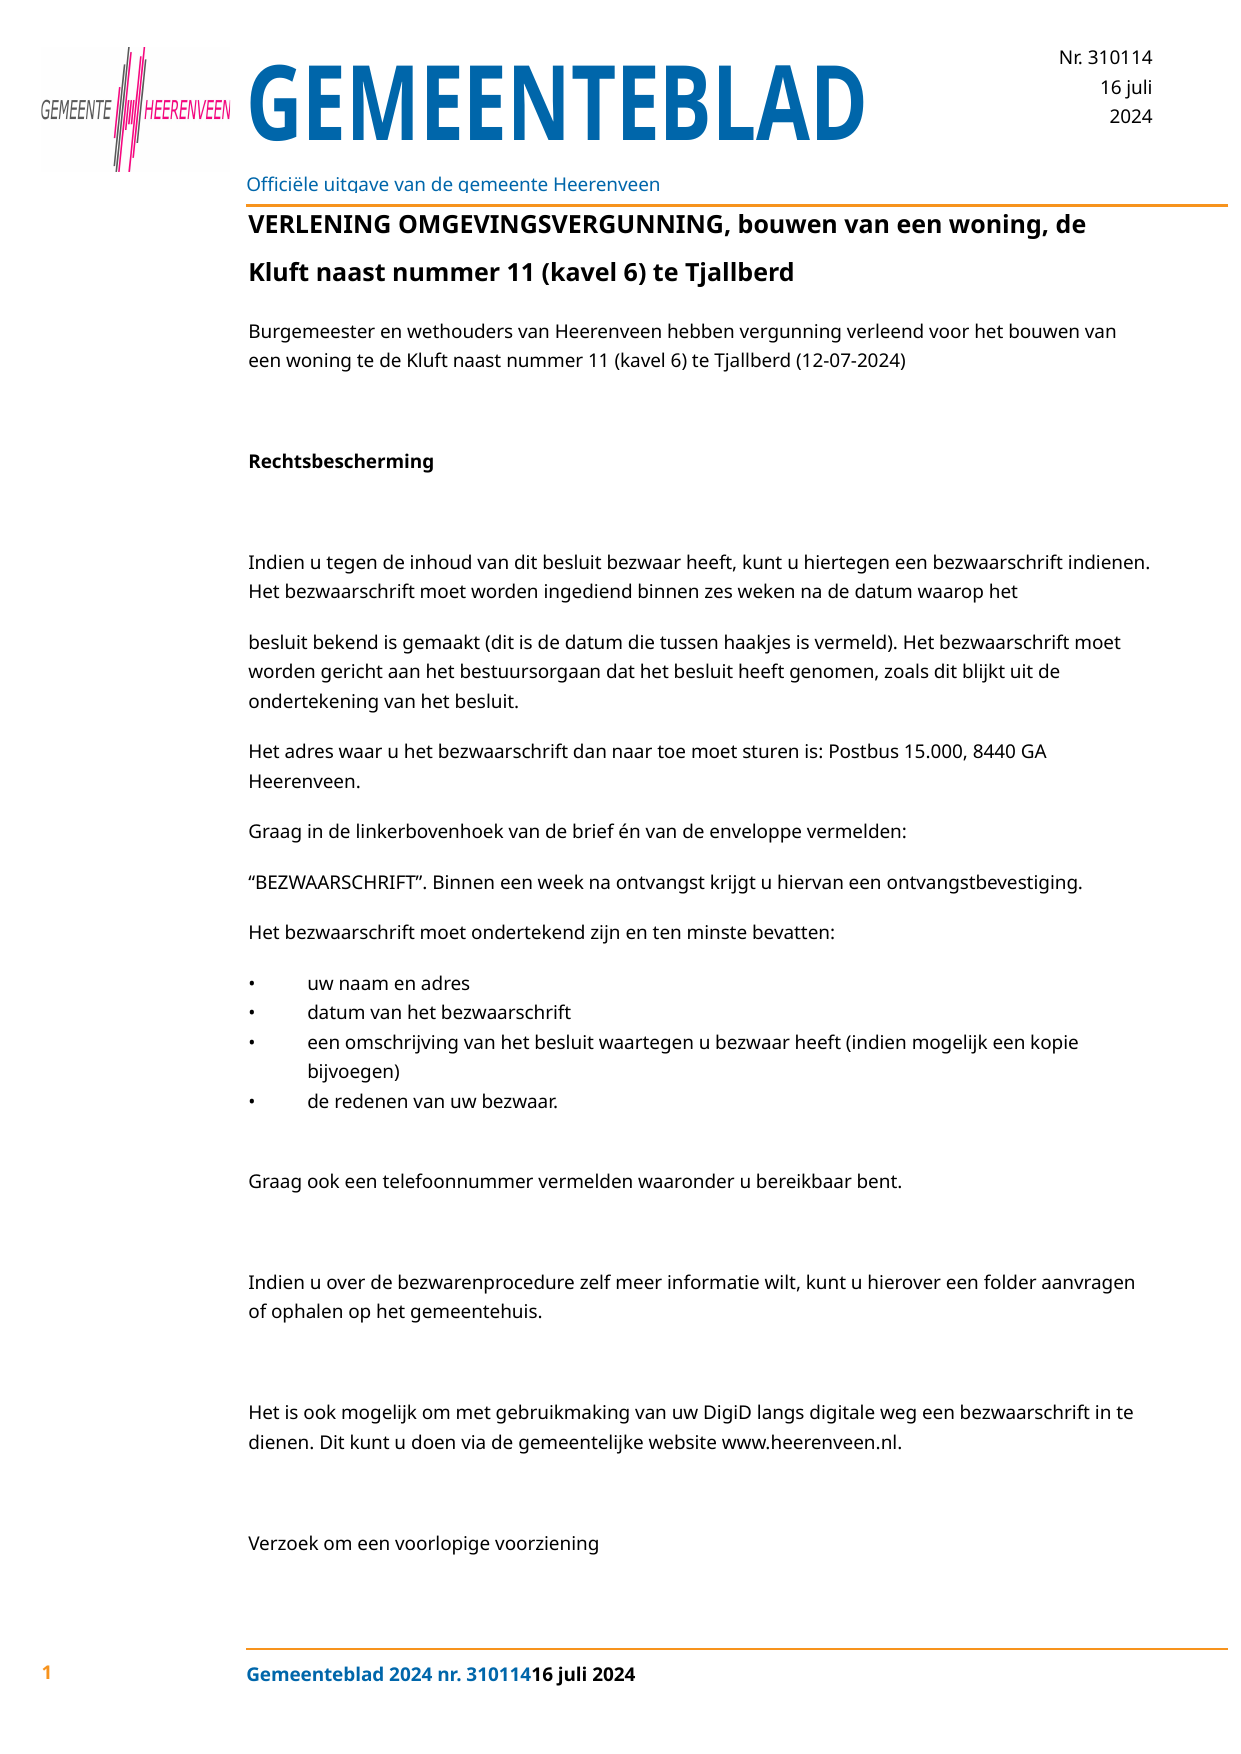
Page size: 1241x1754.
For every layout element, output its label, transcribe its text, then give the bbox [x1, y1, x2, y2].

text Het adres waar u het bezwaarschrift dan naar toe moet sturen is: Postbus 15.000, 8440 GA Heerenveen. [248, 739, 1152, 794]
text Indien u tegen de inhoud van dit besluit bezwaar heeft, kunt u hiertegen een bezwaarschrift indienen. Het bezwaarschrift moet worden ingediend binnen zes weken na de datum waarop het [248, 549, 1152, 604]
text besluit bekend is gemaakt (dit is de datum die tussen haakjes is vermeld). Het bezwaarschrift moet worden gericht aan het bestuursorgaan dat het besluit heeft genomen, zoals dit blijkt uit de ondertekening van het besluit. [248, 629, 1152, 714]
list uw naam en adres [248, 970, 1152, 996]
text Het bezwaarschrift moet ondertekend zijn en ten minste bevatten: [248, 919, 1152, 945]
list datum van het bezwaarschrift [248, 999, 1152, 1025]
text “BEZWAARSCHRIFT”. Binnen een week na ontvangst krijgt u hiervan een ontvangstbevestiging. [248, 869, 1152, 895]
picture [41, 47, 231, 172]
text Indien u over de bezwarenprocedure zelf meer informatie wilt, kunt u hierover een folder aanvragen of ophalen op het gemeentehuis. [248, 1269, 1152, 1324]
text Het is ook mogelijk om met gebruikmaking van uw DigiD langs digitale weg een bezwaarschrift in te dienen. Dit kunt u doen via de gemeentelijke website www.heerenveen.nl. [248, 1399, 1152, 1455]
text Burgemeester en wethouders van Heerenveen hebben vergunning verleend voor het bouwen van een woning te de Kluft naast nummer 11 (kavel 6) te Tjallberd (12-07-2024) [248, 318, 1152, 373]
list de redenen van uw bezwaar. [248, 1088, 1152, 1114]
text Graag in de linkerbovenhoek van de brief én van de enveloppe vermelden: [248, 819, 1152, 844]
text Graag ook een telefoonnummer vermelden waaronder u bereikbaar bent. [248, 1168, 1152, 1194]
text VERLENING OMGEVINGSVERGUNNING, bouwen van een woning, de Kluft naast nummer 11 (kavel 6) te Tjallberd [248, 207, 1152, 288]
text Verzoek om een voorlopige voorziening [248, 1530, 1152, 1556]
text Rechtsbescherming [248, 448, 1152, 474]
list een omschrijving van het besluit waartegen u bezwaar heeft (indien mogelijk een kopie bijvoegen) [248, 1029, 1152, 1084]
